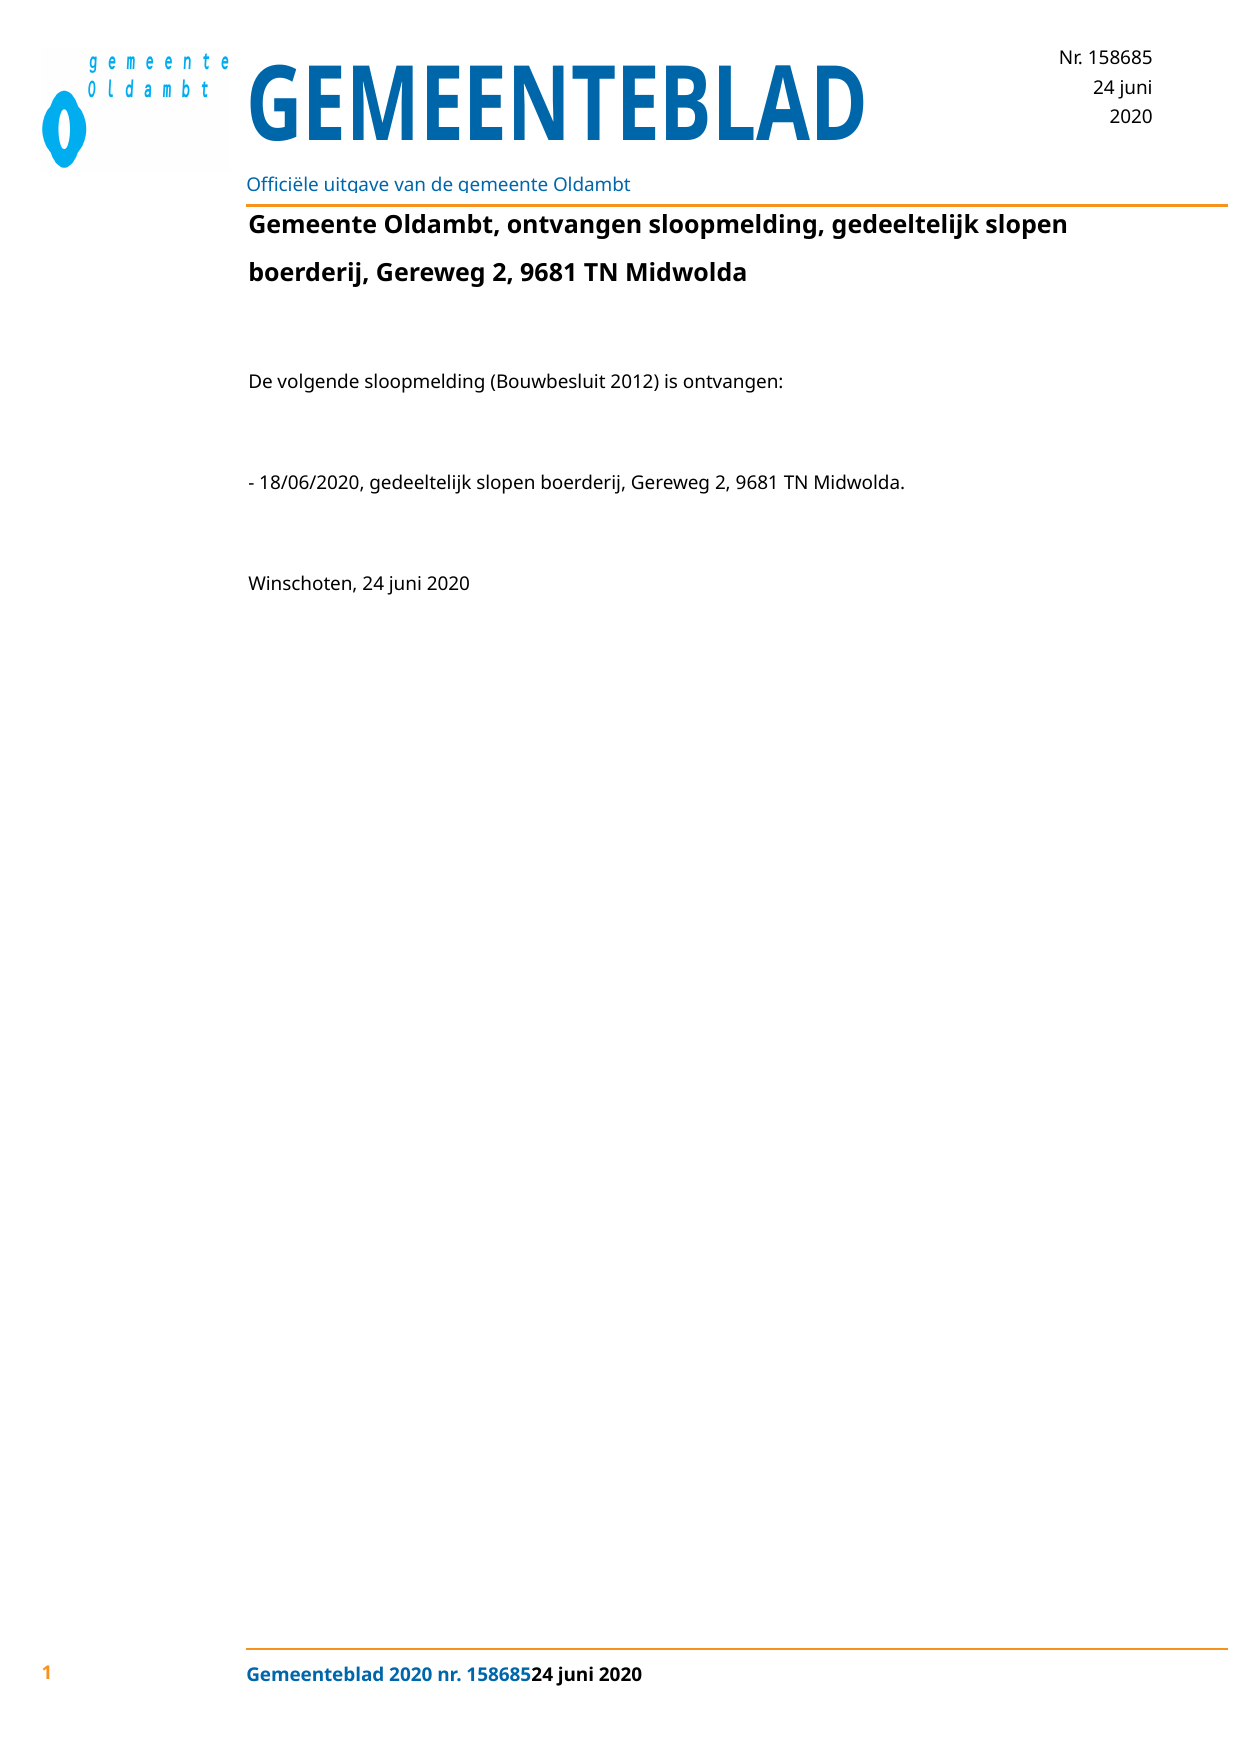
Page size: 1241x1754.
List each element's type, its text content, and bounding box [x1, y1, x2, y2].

picture [41, 47, 231, 172]
text Gemeente Oldambt, ontvangen sloopmelding, gedeeltelijk slopen boerderij, Gereweg 2, 9681 TN Midwolda [248, 207, 1152, 288]
text De volgende sloopmelding (Bouwbesluit 2012) is ontvangen: [248, 368, 1152, 394]
text Winschoten, 24 juni 2020 [248, 570, 1152, 596]
text - 18/06/2020, gedeeltelijk slopen boerderij, Gereweg 2, 9681 TN Midwolda. [248, 469, 1152, 495]
